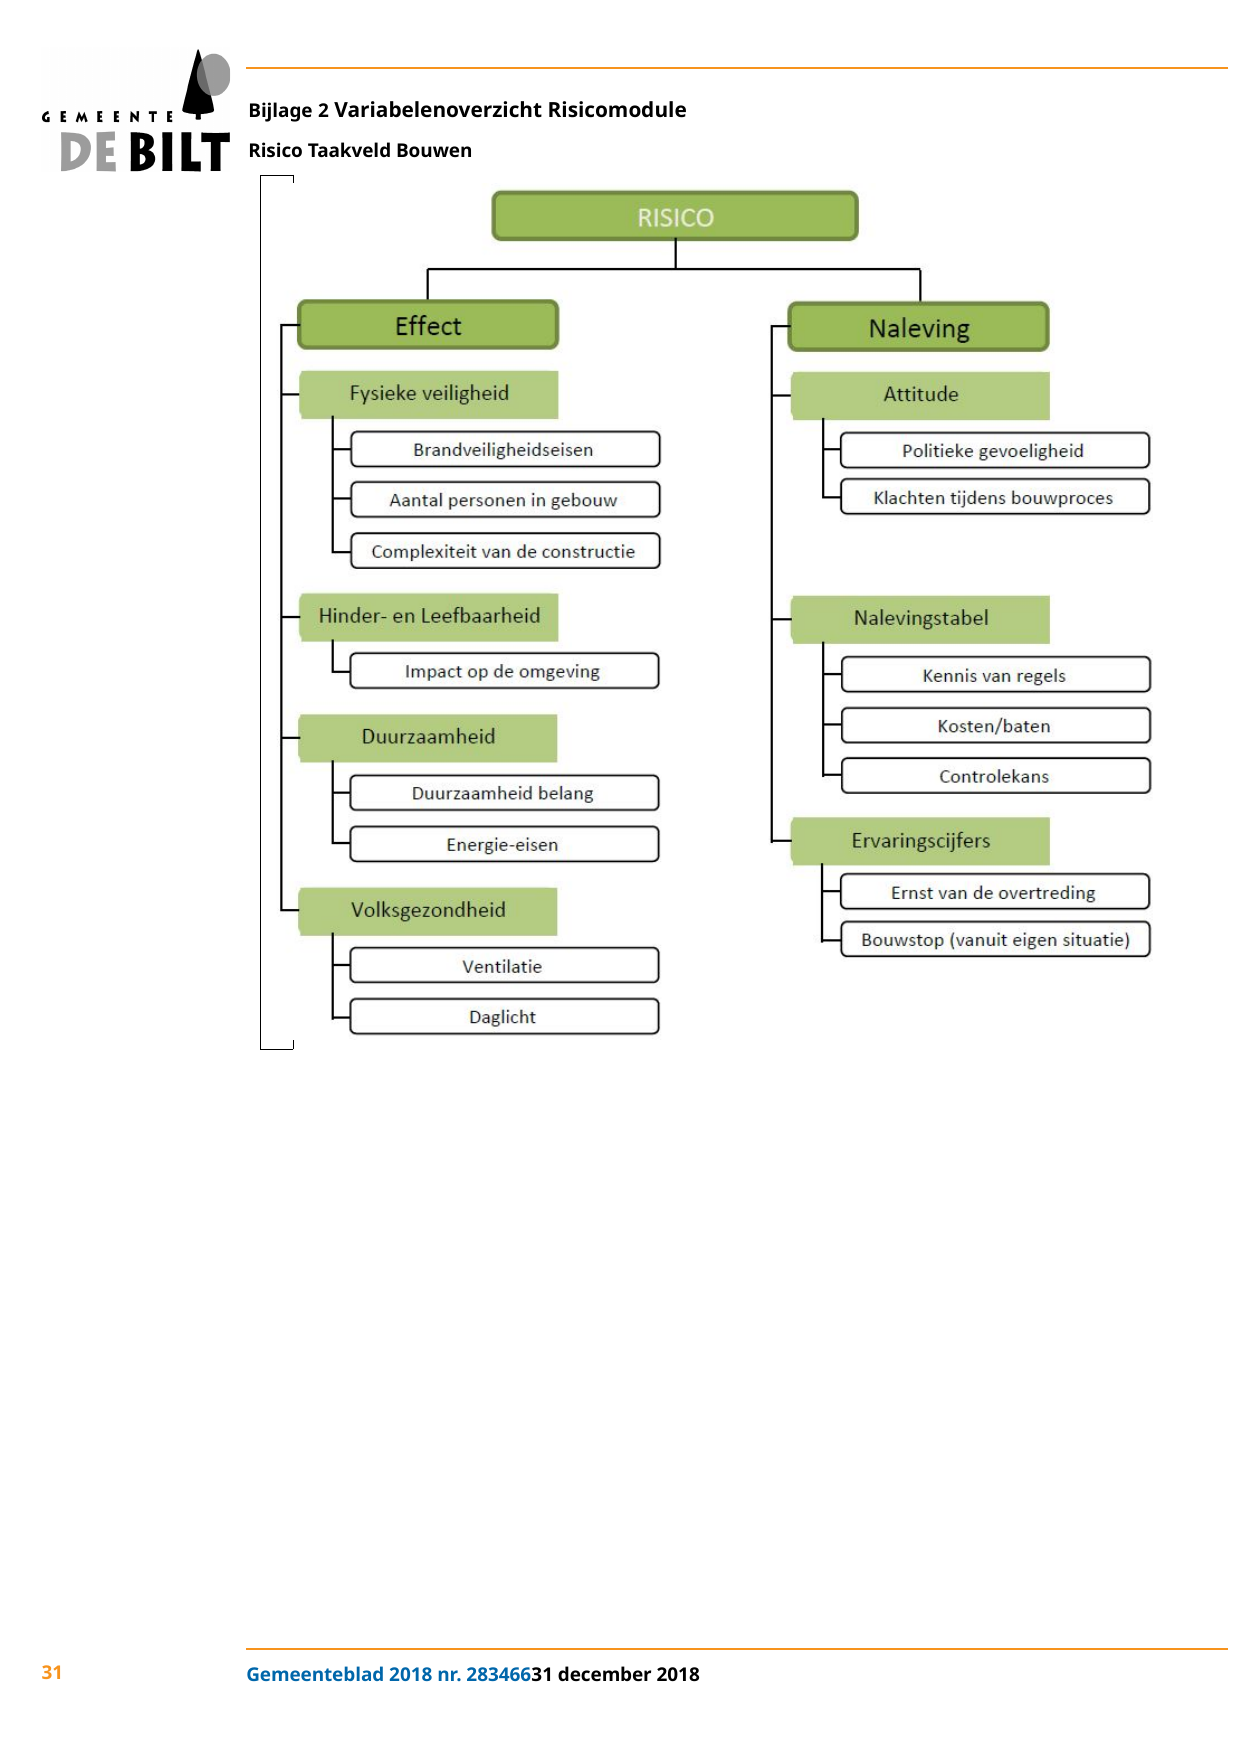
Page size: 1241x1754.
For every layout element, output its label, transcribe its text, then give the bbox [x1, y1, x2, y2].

text Bijlage 2 Variabelenoverzicht Risicomodule [248, 95, 1152, 123]
text Risico Taakveld Bouwen [248, 137, 1152, 163]
picture [41, 47, 231, 172]
picture [268, 183, 1155, 1040]
